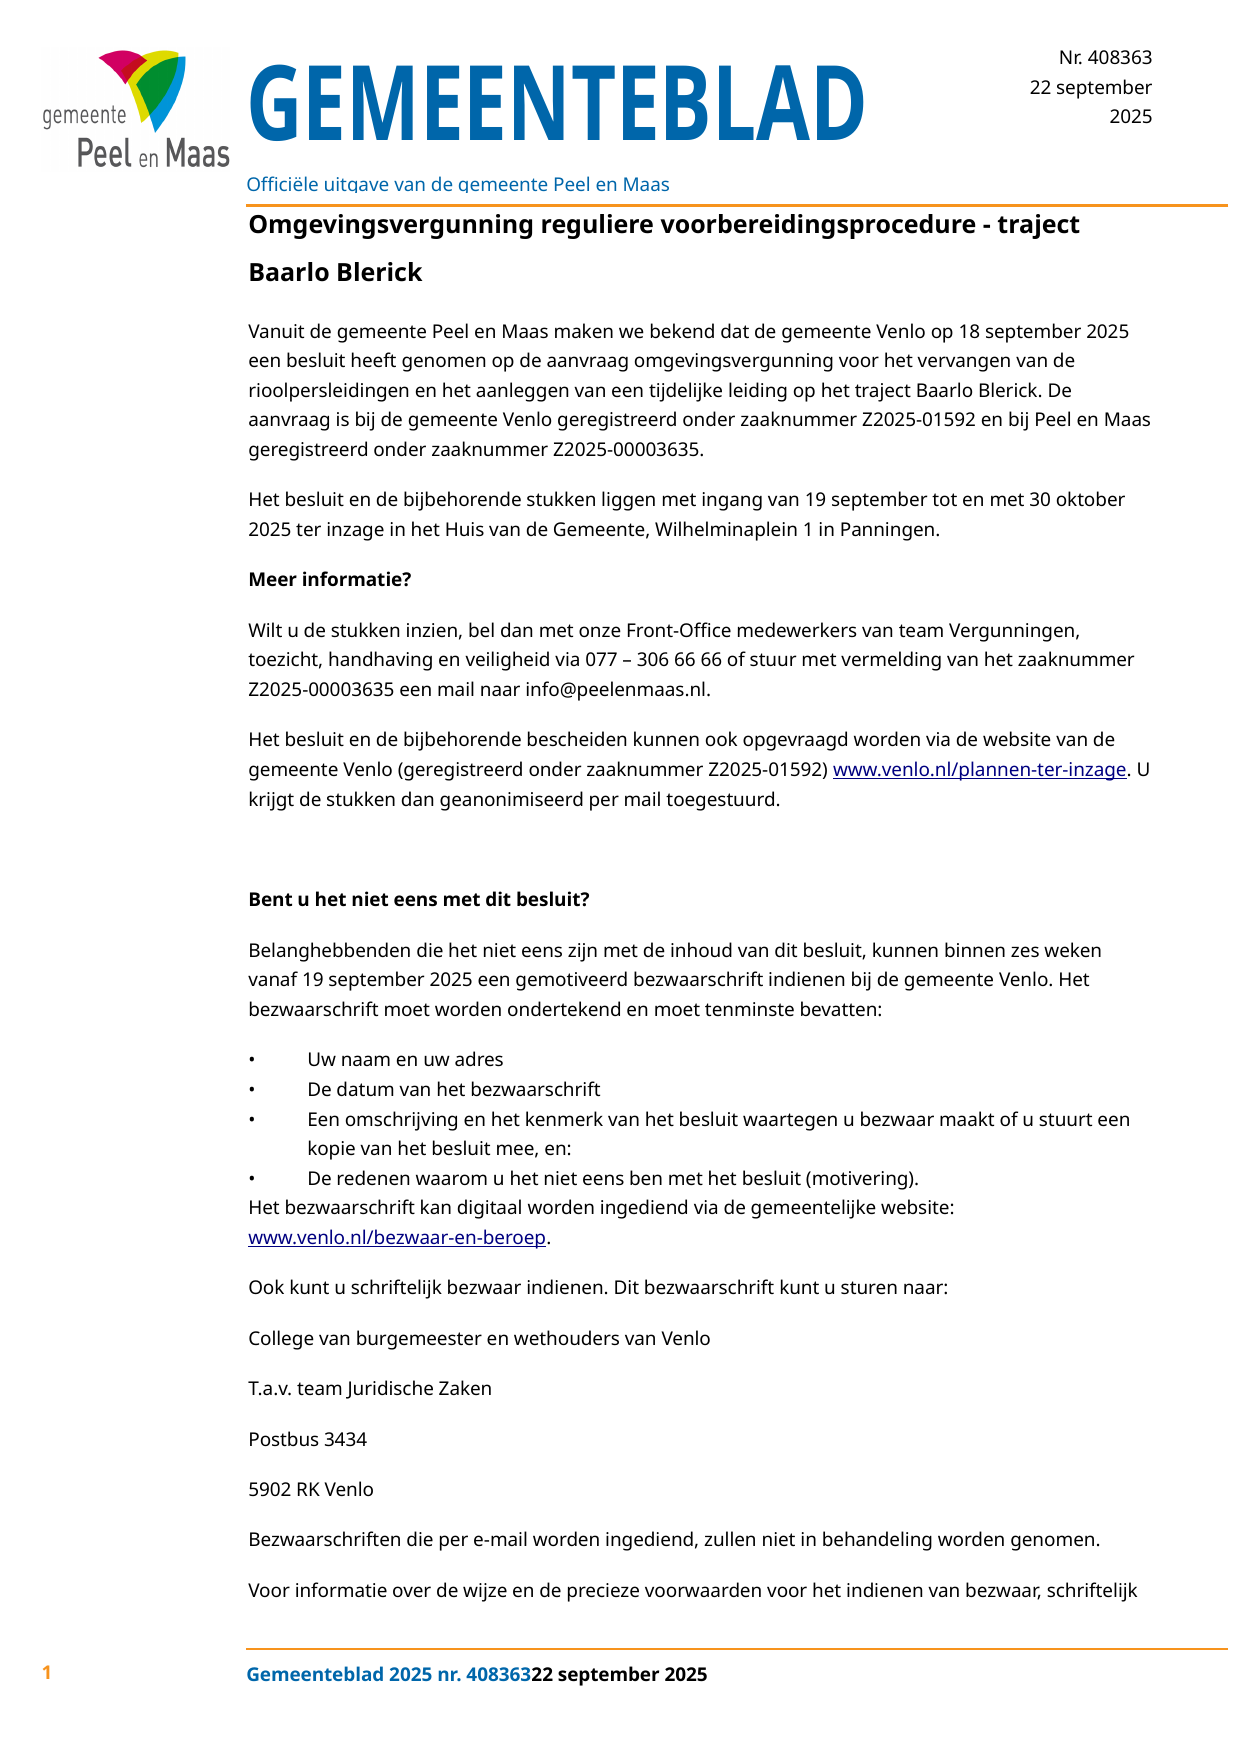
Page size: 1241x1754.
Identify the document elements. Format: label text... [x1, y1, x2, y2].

text Bent u het niet eens met dit besluit? [248, 887, 1152, 912]
text Het besluit en de bijbehorende stukken liggen met ingang van 19 september tot en met 30 oktober 2025 ter inzage in het Huis van de Gemeente, Wilhelminaplein 1 in Panningen. [248, 487, 1152, 542]
text 5902 RK Venlo [248, 1476, 1152, 1502]
list Uw naam en uw adres [248, 1047, 1152, 1072]
text T.a.v. team Juridische Zaken [248, 1375, 1152, 1401]
text Ook kunt u schriftelijk bezwaar indienen. Dit bezwaarschrift kunt u sturen naar: [248, 1274, 1152, 1300]
text Postbus 3434 [248, 1426, 1152, 1452]
text Vanuit de gemeente Peel en Maas maken we bekend dat de gemeente Venlo op 18 september 2025 een besluit heeft genomen op de aanvraag omgevingsvergunning voor het vervangen van de rioolpersleidingen en het aanleggen van een tijdelijke leiding op het traject Baarlo Blerick. De aanvraag is bij de gemeente Venlo geregistreerd onder zaaknummer Z2025-01592 en bij Peel en Maas geregistreerd onder zaaknummer Z2025-00003635. [248, 318, 1152, 462]
picture [41, 47, 231, 172]
text Het besluit en de bijbehorende bescheiden kunnen ook opgevraagd worden via de website van de gemeente Venlo (geregistreerd onder zaaknummer Z2025-01592) www.venlo.nl/plannen-ter-inzage. U krijgt de stukken dan geanonimiseerd per mail toegestuurd. [248, 727, 1152, 812]
list De datum van het bezwaarschrift [248, 1076, 1152, 1102]
list De redenen waarom u het niet eens ben met het besluit (motivering). [248, 1165, 1152, 1191]
text Voor informatie over de wijze en de precieze voorwaarden voor het indienen van bezwaar, schriftelijk [248, 1577, 1152, 1603]
text College van burgemeester en wethouders van Venlo [248, 1325, 1152, 1351]
text Bezwaarschriften die per e-mail worden ingediend, zullen niet in behandeling worden genomen. [248, 1527, 1152, 1552]
text Meer informatie? [248, 567, 1152, 592]
list Een omschrijving en het kenmerk van het besluit waartegen u bezwaar maakt of u stuurt een kopie van het besluit mee, en: [248, 1106, 1152, 1161]
text Wilt u de stukken inzien, bel dan met onze Front-Office medewerkers van team Vergunningen, toezicht, handhaving en veiligheid via 077 – 306 66 66 of stuur met vermelding van het zaaknummer Z2025-00003635 een mail naar info@peelenmaas.nl. [248, 617, 1152, 702]
text Het bezwaarschrift kan digitaal worden ingediend via de gemeentelijke website: www.venlo.nl/bezwaar-en-beroep. [248, 1194, 1152, 1250]
text Omgevingsvergunning reguliere voorbereidingsprocedure - traject Baarlo Blerick [248, 207, 1152, 288]
text Belanghebbenden die het niet eens zijn met de inhoud van dit besluit, kunnen binnen zes weken vanaf 19 september 2025 een gemotiveerd bezwaarschrift indienen bij de gemeente Venlo. Het bezwaarschrift moet worden ondertekend en moet tenminste bevatten: [248, 937, 1152, 1022]
